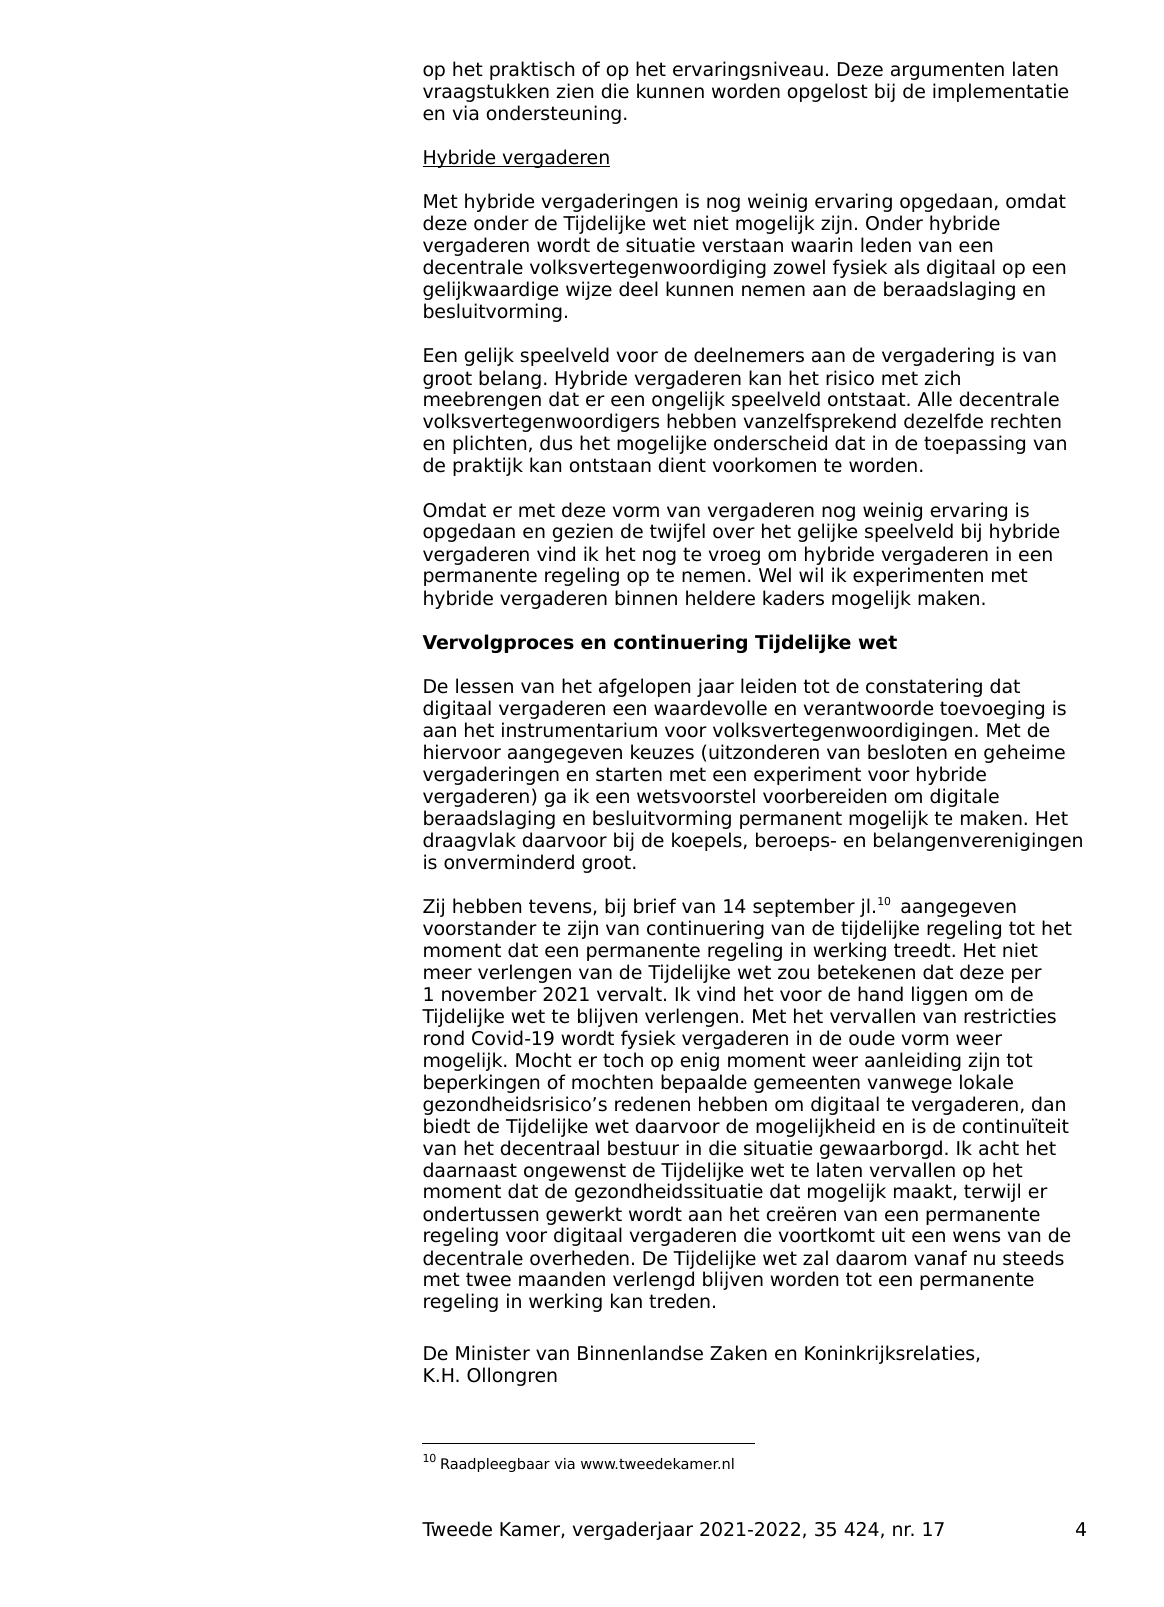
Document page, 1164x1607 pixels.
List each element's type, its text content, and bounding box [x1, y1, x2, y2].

text Een gelijk speelveld voor de deelnemers aan de vergadering is van groot belang. Hybride vergaderen kan het risico met zich meebrengen dat er een ongelijk speelveld ontstaat. Alle decentrale volksvertegenwoordigers hebben vanzelfsprekend dezelfde rechten en plichten, dus het mogelijke onderscheid dat in de toepassing van de praktijk kan ontstaan dient voorkomen te worden. [422, 345, 1087, 477]
text op het praktisch of op het ervaringsniveau. Deze argumenten laten vraagstukken zien die kunnen worden opgelost bij de implementatie en via ondersteuning. [422, 59, 1087, 125]
text De Minister van Binnenlandse Zaken en Koninkrijksrelaties, K.H. Ollongren [422, 1343, 1087, 1387]
subtitle Hybride vergaderen [422, 147, 1087, 169]
text Met hybride vergaderingen is nog weinig ervaring opgedaan, omdat deze onder de Tijdelijke wet niet mogelijk zijn. Onder hybride vergaderen wordt de situatie verstaan waarin leden van een decentrale volksvertegenwoordiging zowel fysiek als digitaal op een gelijkwaardige wijze deel kunnen nemen aan de beraadslaging en besluitvorming. [422, 191, 1087, 323]
text Omdat er met deze vorm van vergaderen nog weinig ervaring is opgedaan en gezien de twijfel over het gelijke speelveld bij hybride vergaderen vind ik het nog te vroeg om hybride vergaderen in een permanente regeling op te nemen. Wel wil ik experimenten met hybride vergaderen binnen heldere kaders mogelijk maken. [422, 499, 1087, 609]
text Raadpleegbaar via www.tweedekamer.nl [422, 1452, 1087, 1474]
text De lessen van het afgelopen jaar leiden tot de constatering dat digitaal vergaderen een waardevolle en verantwoorde toevoeging is aan het instrumentarium voor volksvertegenwoordigingen. Met de hiervoor aangegeven keuzes (uitzonderen van besloten en geheime vergaderingen en starten met een experiment voor hybride vergaderen) ga ik een wetsvoorstel voorbereiden om digitale beraadslaging en besluitvorming permanent mogelijk te maken. Het draagvlak daarvoor bij de koepels, beroeps- en belangenverenigingen is onverminderd groot. [422, 676, 1087, 873]
subtitle Vervolgproces en continuering Tijdelijke wet [422, 632, 1087, 653]
text Zij hebben tevens, bij brief van 14 september jl. aangegeven voorstander te zijn van continuering van de tijdelijke regeling tot het moment dat een permanente regeling in werking treedt. Het niet meer verlengen van de Tijdelijke wet zou betekenen dat deze per 1 november 2021 vervalt. Ik vind het voor de hand liggen om de Tijdelijke wet te blijven verlengen. Met het vervallen van restricties rond Covid-19 wordt fysiek vergaderen in de oude vorm weer mogelijk. Mocht er toch op enig moment weer aanleiding zijn tot beperkingen of mochten bepaalde gemeenten vanwege lokale gezondheidsrisico’s redenen hebben om digitaal te vergaderen, dan biedt de Tijdelijke wet daarvoor de mogelijkheid en is de continuïteit van het decentraal bestuur in die situatie gewaarborgd. Ik acht het daarnaast ongewenst de Tijdelijke wet te laten vervallen op het moment dat de gezondheidssituatie dat mogelijk maakt, terwijl er ondertussen gewerkt wordt aan het creëren van een permanente regeling voor digitaal vergaderen die voortkomt uit een wens van de decentrale overheden. De Tijdelijke wet zal daarom vanaf nu steeds met twee maanden verlengd blijven worden tot een permanente regeling in werking kan treden. [422, 896, 1087, 1313]
